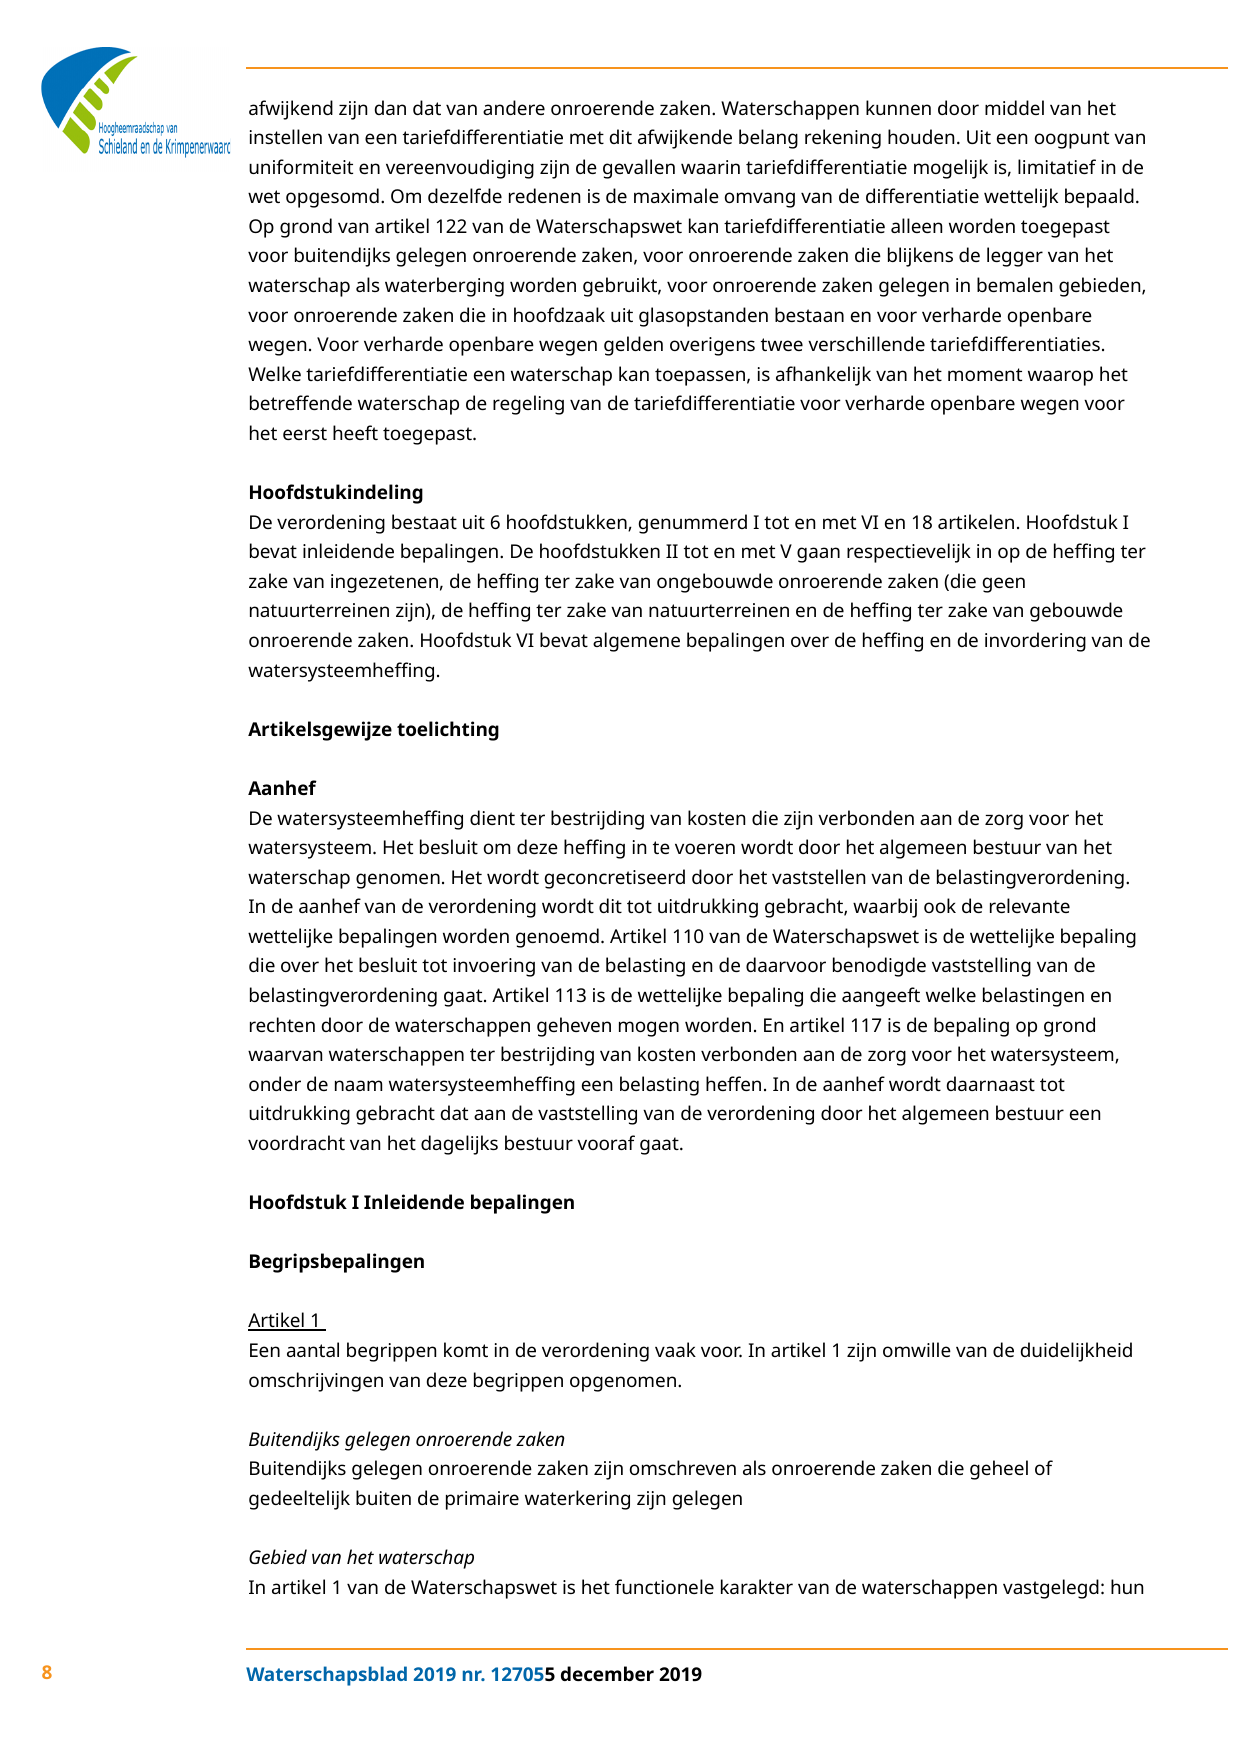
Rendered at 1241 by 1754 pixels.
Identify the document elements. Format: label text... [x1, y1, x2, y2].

text In artikel 1 van de Waterschapswet is het functionele karakter van de waterschappen vastgelegd: hun [248, 1574, 1152, 1600]
text Begripsbepalingen [248, 1248, 1152, 1274]
text Hoofdstuk I Inleidende bepalingen [248, 1189, 1152, 1215]
text De watersysteemheffing dient ter bestrijding van kosten die zijn verbonden aan de zorg voor het watersysteem. Het besluit om deze heffing in te voeren wordt door het algemeen bestuur van het waterschap genomen. Het wordt geconcretiseerd door het vaststellen van de belastingverordening. In de aanhef van de verordening wordt dit tot uitdrukking gebracht, waarbij ook de relevante wettelijke bepalingen worden genoemd. Artikel 110 van de Waterschapswet is de wettelijke bepaling die over het besluit tot invoering van de belasting en de daarvoor benodigde vaststelling van de belastingverordening gaat. Artikel 113 is de wettelijke bepaling die aangeeft welke belastingen en rechten door de waterschappen geheven mogen worden. En artikel 117 is de bepaling op grond waarvan waterschappen ter bestrijding van kosten verbonden aan de zorg voor het watersysteem, onder de naam watersysteemheffing een belasting heffen. In de aanhef wordt daarnaast tot uitdrukking gebracht dat aan de vaststelling van de verordening door het algemeen bestuur een voordracht van het dagelijks bestuur vooraf gaat. [248, 805, 1152, 1156]
picture [41, 47, 231, 172]
text Artikel 1 [248, 1308, 1152, 1333]
text Een aantal begrippen komt in de verordening vaak voor. In artikel 1 zijn omwille van de duidelijkheid omschrijvingen van deze begrippen opgenomen. [248, 1337, 1152, 1393]
text Buitendijks gelegen onroerende zaken zijn omschreven als onroerende zaken die geheel of gedeeltelijk buiten de primaire waterkering zijn gelegen [248, 1456, 1152, 1511]
text Gebied van het waterschap [248, 1544, 1152, 1570]
text Buitendijks gelegen onroerende zaken [248, 1426, 1152, 1452]
text Artikelsgewijze toelichting [248, 716, 1152, 742]
text afwijkend zijn dan dat van andere onroerende zaken. Waterschappen kunnen door middel van het instellen van een tariefdifferentiatie met dit afwijkende belang rekening houden. Uit een oogpunt van uniformiteit en vereenvoudiging zijn de gevallen waarin tariefdifferentiatie mogelijk is, limitatief in de wet opgesomd. Om dezelfde redenen is de maximale omvang van de differentiatie wettelijk bepaald. Op grond van artikel 122 van de Waterschapswet kan tariefdifferentiatie alleen worden toegepast voor buitendijks gelegen onroerende zaken, voor onroerende zaken die blijkens de legger van het waterschap als waterberging worden gebruikt, voor onroerende zaken gelegen in bemalen gebieden, voor onroerende zaken die in hoofdzaak uit glasopstanden bestaan en voor verharde openbare wegen. Voor verharde openbare wegen gelden overigens twee verschillende tariefdifferentiaties. Welke tariefdifferentiatie een waterschap kan toepassen, is afhankelijk van het moment waarop het betreffende waterschap de regeling van de tariefdifferentiatie voor verharde openbare wegen voor het eerst heeft toegepast. [248, 95, 1152, 446]
text De verordening bestaat uit 6 hoofdstukken, genummerd I tot en met VI en 18 artikelen. Hoofdstuk I bevat inleidende bepalingen. De hoofdstukken II tot en met V gaan respectievelijk in op de heffing ter zake van ingezetenen, de heffing ter zake van ongebouwde onroerende zaken (die geen natuurterreinen zijn), de heffing ter zake van natuurterreinen en de heffing ter zake van gebouwde onroerende zaken. Hoofdstuk VI bevat algemene bepalingen over de heffing en de invordering van de watersysteemheffing. [248, 509, 1152, 683]
text Aanhef [248, 775, 1152, 801]
text Hoofdstukindeling [248, 479, 1152, 505]
